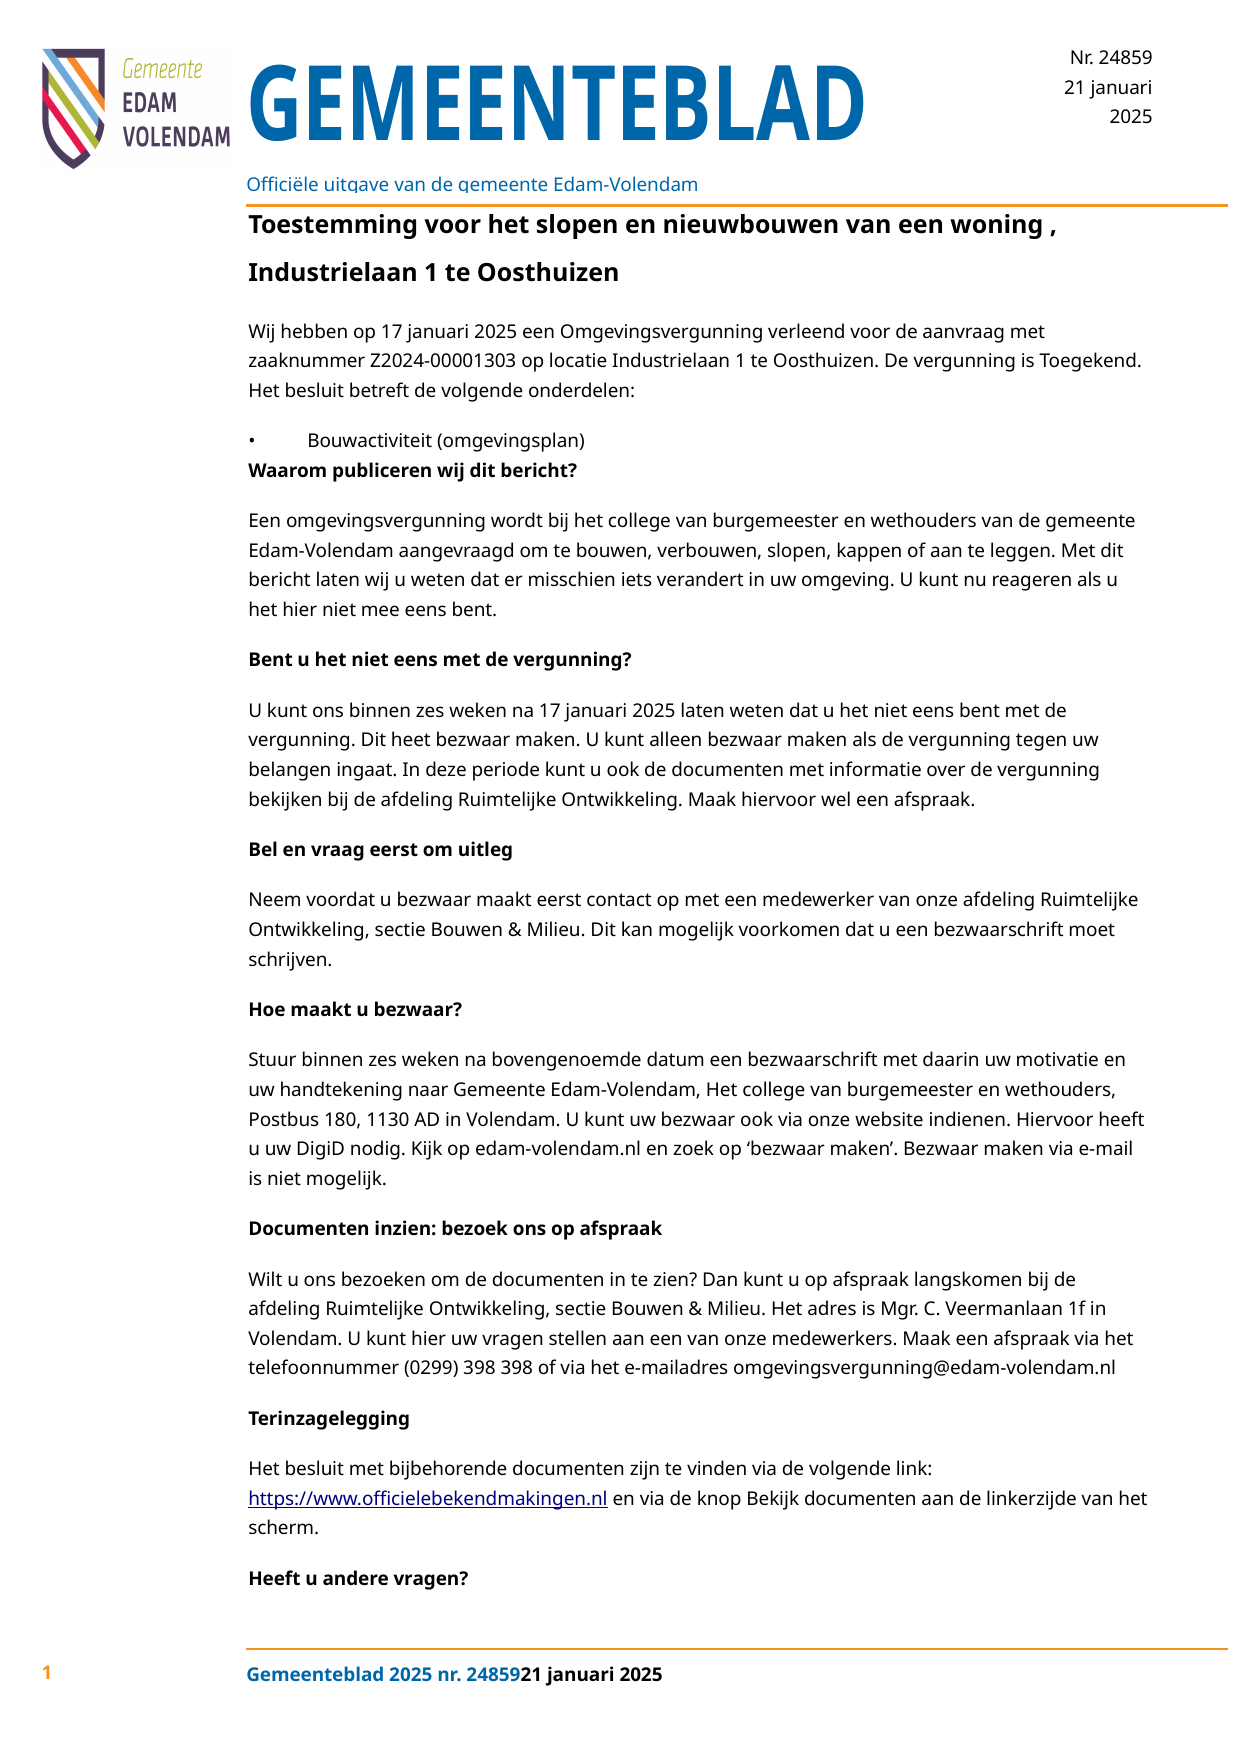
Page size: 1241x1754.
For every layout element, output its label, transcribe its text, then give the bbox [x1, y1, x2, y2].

text Heeft u andere vragen? [248, 1565, 1152, 1591]
text Neem voordat u bezwaar maakt eerst contact op met een medewerker van onze afdeling Ruimtelijke Ontwikkeling, sectie Bouwen & Milieu. Dit kan mogelijk voorkomen dat u een bezwaarschrift moet schrijven. [248, 887, 1152, 972]
text Bel en vraag eerst om uitleg [248, 836, 1152, 862]
text U kunt ons binnen zes weken na 17 januari 2025 laten weten dat u het niet eens bent met de vergunning. Dit heet bezwaar maken. U kunt alleen bezwaar maken als de vergunning tegen uw belangen ingaat. In deze periode kunt u ook de documenten met informatie over de vergunning bekijken bij de afdeling Ruimtelijke Ontwikkeling. Maak hiervoor wel een afspraak. [248, 697, 1152, 812]
text Het besluit met bijbehorende documenten zijn te vinden via de volgende link: https://www.officielebekendmakingen.nl en via de knop Bekijk documenten aan de linkerzijde van het scherm. [248, 1455, 1152, 1540]
text Terinzagelegging [248, 1405, 1152, 1431]
list Bouwactiviteit (omgevingsplan) [248, 427, 1152, 453]
text Wilt u ons bezoeken om de documenten in te zien? Dan kunt u op afspraak langskomen bij de afdeling Ruimtelijke Ontwikkeling, sectie Bouwen & Milieu. Het adres is Mgr. C. Veermanlaan 1f in Volendam. U kunt hier uw vragen stellen aan een van onze medewerkers. Maak een afspraak via het telefoonnummer (0299) 398 398 of via het e-mailadres omgevingsvergunning@edam-volendam.nl [248, 1266, 1152, 1380]
text Een omgevingsvergunning wordt bij het college van burgemeester en wethouders van de gemeente Edam-Volendam aangevraagd om te bouwen, verbouwen, slopen, kappen of aan te leggen. Met dit bericht laten wij u weten dat er misschien iets verandert in uw omgeving. U kunt nu reageren als u het hier niet mee eens bent. [248, 507, 1152, 622]
picture [41, 47, 231, 172]
text Toestemming voor het slopen en nieuwbouwen van een woning , Industrielaan 1 te Oosthuizen [248, 207, 1152, 288]
text Waarom publiceren wij dit bericht? [248, 457, 1152, 483]
text Wij hebben op 17 januari 2025 een Omgevingsvergunning verleend voor de aanvraag met zaaknummer Z2024-00001303 op locatie Industrielaan 1 te Oosthuizen. De vergunning is Toegekend. Het besluit betreft de volgende onderdelen: [248, 318, 1152, 403]
text Documenten inzien: bezoek ons op afspraak [248, 1215, 1152, 1241]
text Stuur binnen zes weken na bovengenoemde datum een bezwaarschrift met daarin uw motivatie en uw handtekening naar Gemeente Edam-Volendam, Het college van burgemeester en wethouders, Postbus 180, 1130 AD in Volendam. U kunt uw bezwaar ook via onze website indienen. Hiervoor heeft u uw DigiD nodig. Kijk op edam-volendam.nl en zoek op ‘bezwaar maken’. Bezwaar maken via e-mail is niet mogelijk. [248, 1047, 1152, 1191]
text Bent u het niet eens met de vergunning? [248, 647, 1152, 672]
text Hoe maakt u bezwaar? [248, 996, 1152, 1022]
